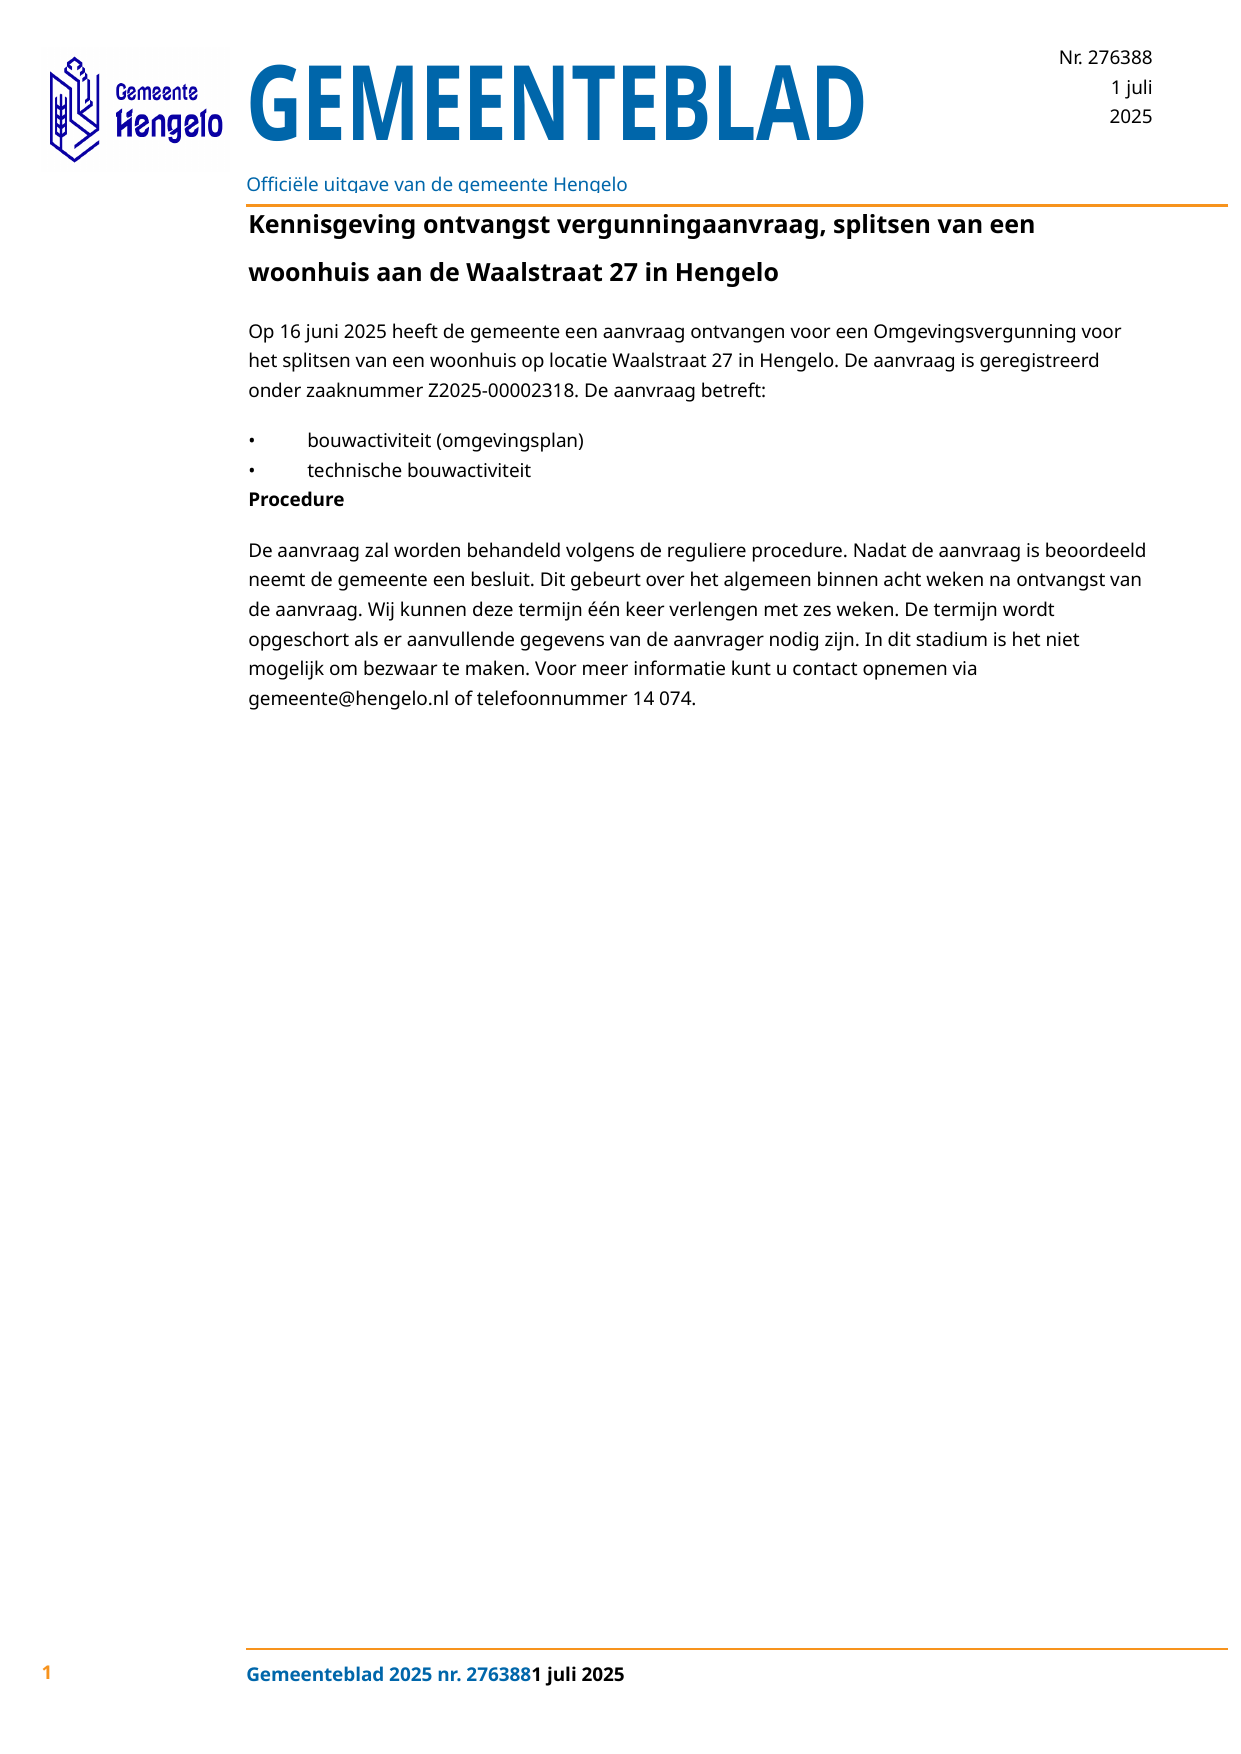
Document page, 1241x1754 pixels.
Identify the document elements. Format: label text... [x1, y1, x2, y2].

list bouwactiviteit (omgevingsplan) [248, 427, 1152, 453]
text Op 16 juni 2025 heeft de gemeente een aanvraag ontvangen voor een Omgevingsvergunning voor het splitsen van een woonhuis op locatie Waalstraat 27 in Hengelo. De aanvraag is geregistreerd onder zaaknummer Z2025-00002318. De aanvraag betreft: [248, 318, 1152, 403]
list technische bouwactiviteit [248, 457, 1152, 483]
text Procedure [248, 487, 1152, 512]
picture [41, 47, 231, 172]
text Kennisgeving ontvangst vergunningaanvraag, splitsen van een woonhuis aan de Waalstraat 27 in Hengelo [248, 207, 1152, 288]
text De aanvraag zal worden behandeld volgens de reguliere procedure. Nadat de aanvraag is beoordeeld neemt de gemeente een besluit. Dit gebeurt over het algemeen binnen acht weken na ontvangst van de aanvraag. Wij kunnen deze termijn één keer verlengen met zes weken. De termijn wordt opgeschort als er aanvullende gegevens van de aanvrager nodig zijn. In dit stadium is het niet mogelijk om bezwaar te maken. Voor meer informatie kunt u contact opnemen via gemeente@hengelo.nl of telefoonnummer 14 074. [248, 537, 1152, 711]
